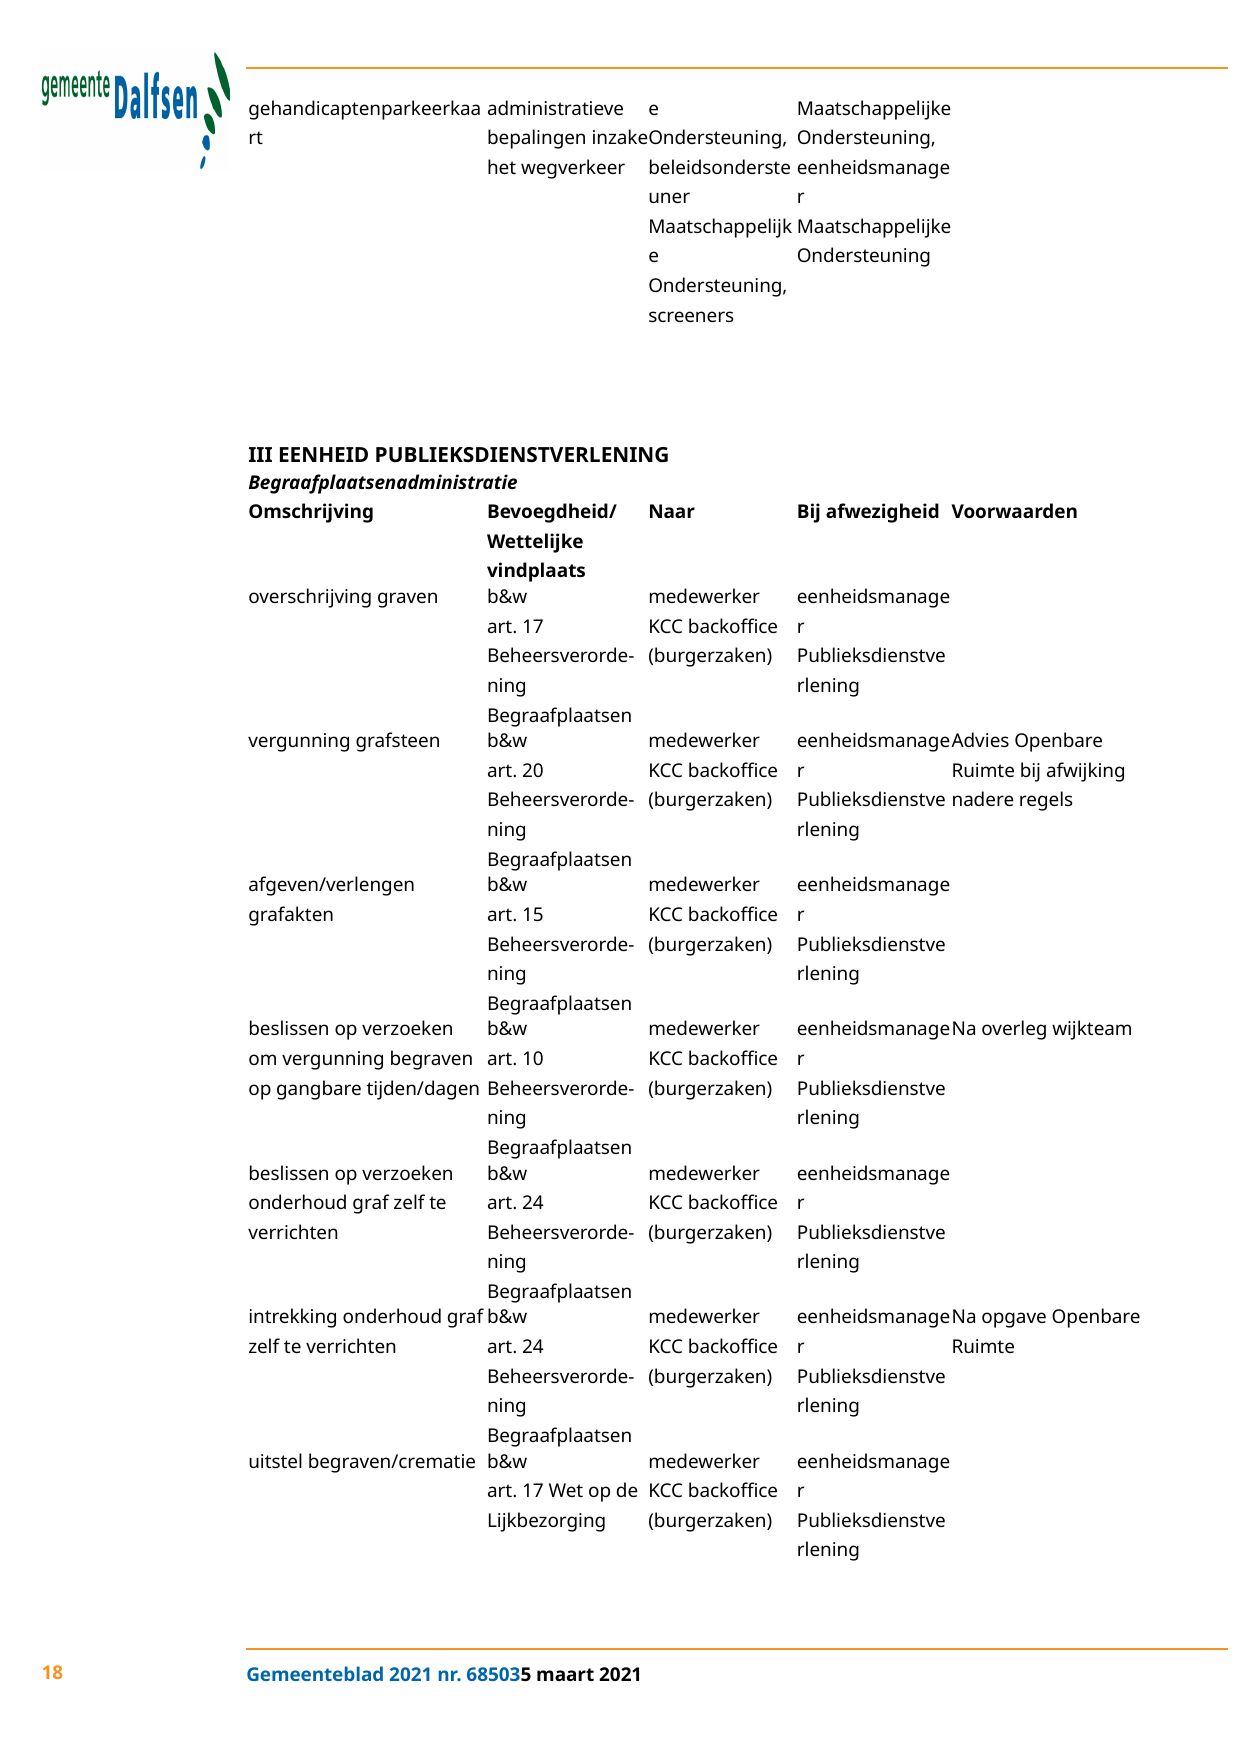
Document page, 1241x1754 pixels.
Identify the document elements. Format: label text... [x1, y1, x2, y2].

table_cell medewerker KCC backoffice (burgerzaken) [648, 1304, 797, 1448]
table_header Bevoegdheid/Wettelijke vindplaats [487, 499, 648, 583]
table_header Omschrijving [248, 499, 487, 583]
text III EENHEID PUBLIEKSDIENSTVERLENING [248, 440, 1152, 469]
table_cell eenheidsmanager Publieksdienstverlening [797, 872, 951, 1016]
table_cell b&w art. 17 Wet op de Lijkbezorging [487, 1448, 648, 1562]
text Begraafplaatsenadministratie [248, 469, 1152, 494]
table_header Naar [648, 499, 797, 583]
table_cell beslissen op verzoeken onderhoud graf zelf te verrichten [248, 1160, 487, 1304]
table_cell medewerker KCC backoffice (burgerzaken) [648, 1448, 797, 1562]
table_cell b&w art. 10 Beheersverorde-ning Begraafplaatsen [487, 1016, 648, 1160]
table_cell b&w art. 15 Beheersverorde-ning Begraafplaatsen [487, 872, 648, 1016]
table_cell overschrijving graven [248, 584, 487, 727]
table_cell medewerker KCC backoffice (burgerzaken) [648, 1016, 797, 1160]
table_cell Na overleg wijkteam [951, 1016, 1152, 1160]
table_cell Maatschappelijke Ondersteuning, eenheidsmanager Maatschappelijke Ondersteuning [797, 95, 951, 328]
table_cell b&w art. 20 Beheersverorde-ning Begraafplaatsen [487, 728, 648, 872]
table_cell Advies Openbare Ruimte bij afwijking nadere regels [951, 728, 1152, 872]
picture [41, 47, 231, 172]
table_cell eenheidsmanager Publieksdienstverlening [797, 1160, 951, 1304]
table_cell medewerker KCC backoffice (burgerzaken) [648, 728, 797, 872]
table_cell gehandicaptenparkeerkaart [248, 95, 487, 328]
table_cell eenheidsmanager Publieksdienstverlening [797, 1016, 951, 1160]
table_cell eenheidsmanager Publieksdienstverlening [797, 1304, 951, 1448]
table_cell [951, 1160, 1152, 1304]
table_cell vergunning grafsteen [248, 728, 487, 872]
table_cell b&w art. 24 Beheersverorde-ning Begraafplaatsen [487, 1160, 648, 1304]
table_cell eenheidsmanager Publieksdienstverlening [797, 728, 951, 872]
table_cell beslissen op verzoeken om vergunning begraven op gangbare tijden/dagen [248, 1016, 487, 1160]
table_cell afgeven/verlengen grafakten [248, 872, 487, 1016]
table_cell Na opgave Openbare Ruimte [951, 1304, 1152, 1448]
table_cell [951, 584, 1152, 727]
table_cell b&w art. 24 Beheersverorde-ning Begraafplaatsen [487, 1304, 648, 1448]
table_cell [951, 1448, 1152, 1562]
table_cell intrekking onderhoud graf zelf te verrichten [248, 1304, 487, 1448]
table_cell [951, 95, 1152, 328]
table_cell eenheidsmanager Publieksdienstverlening [797, 584, 951, 727]
table_cell medewerker KCC backoffice (burgerzaken) [648, 584, 797, 727]
table_cell medewerker KCC backoffice (burgerzaken) [648, 872, 797, 1016]
table_cell eenheidsmanager Publieksdienstverlening [797, 1448, 951, 1562]
table_cell administratieve bepalingen inzake het wegverkeer [487, 95, 648, 328]
table_cell b&w art. 17 Beheersverorde-ning Begraafplaatsen [487, 584, 648, 727]
table_header Voorwaarden [951, 499, 1152, 583]
table_cell [951, 872, 1152, 1016]
table_cell e Ondersteuning, beleidsondersteuner Maatschappelijke Ondersteuning, screeners [648, 95, 797, 328]
table_header Bij afwezigheid [797, 499, 951, 583]
table_cell uitstel begraven/crematie [248, 1448, 487, 1562]
table_cell medewerker KCC backoffice (burgerzaken) [648, 1160, 797, 1304]
